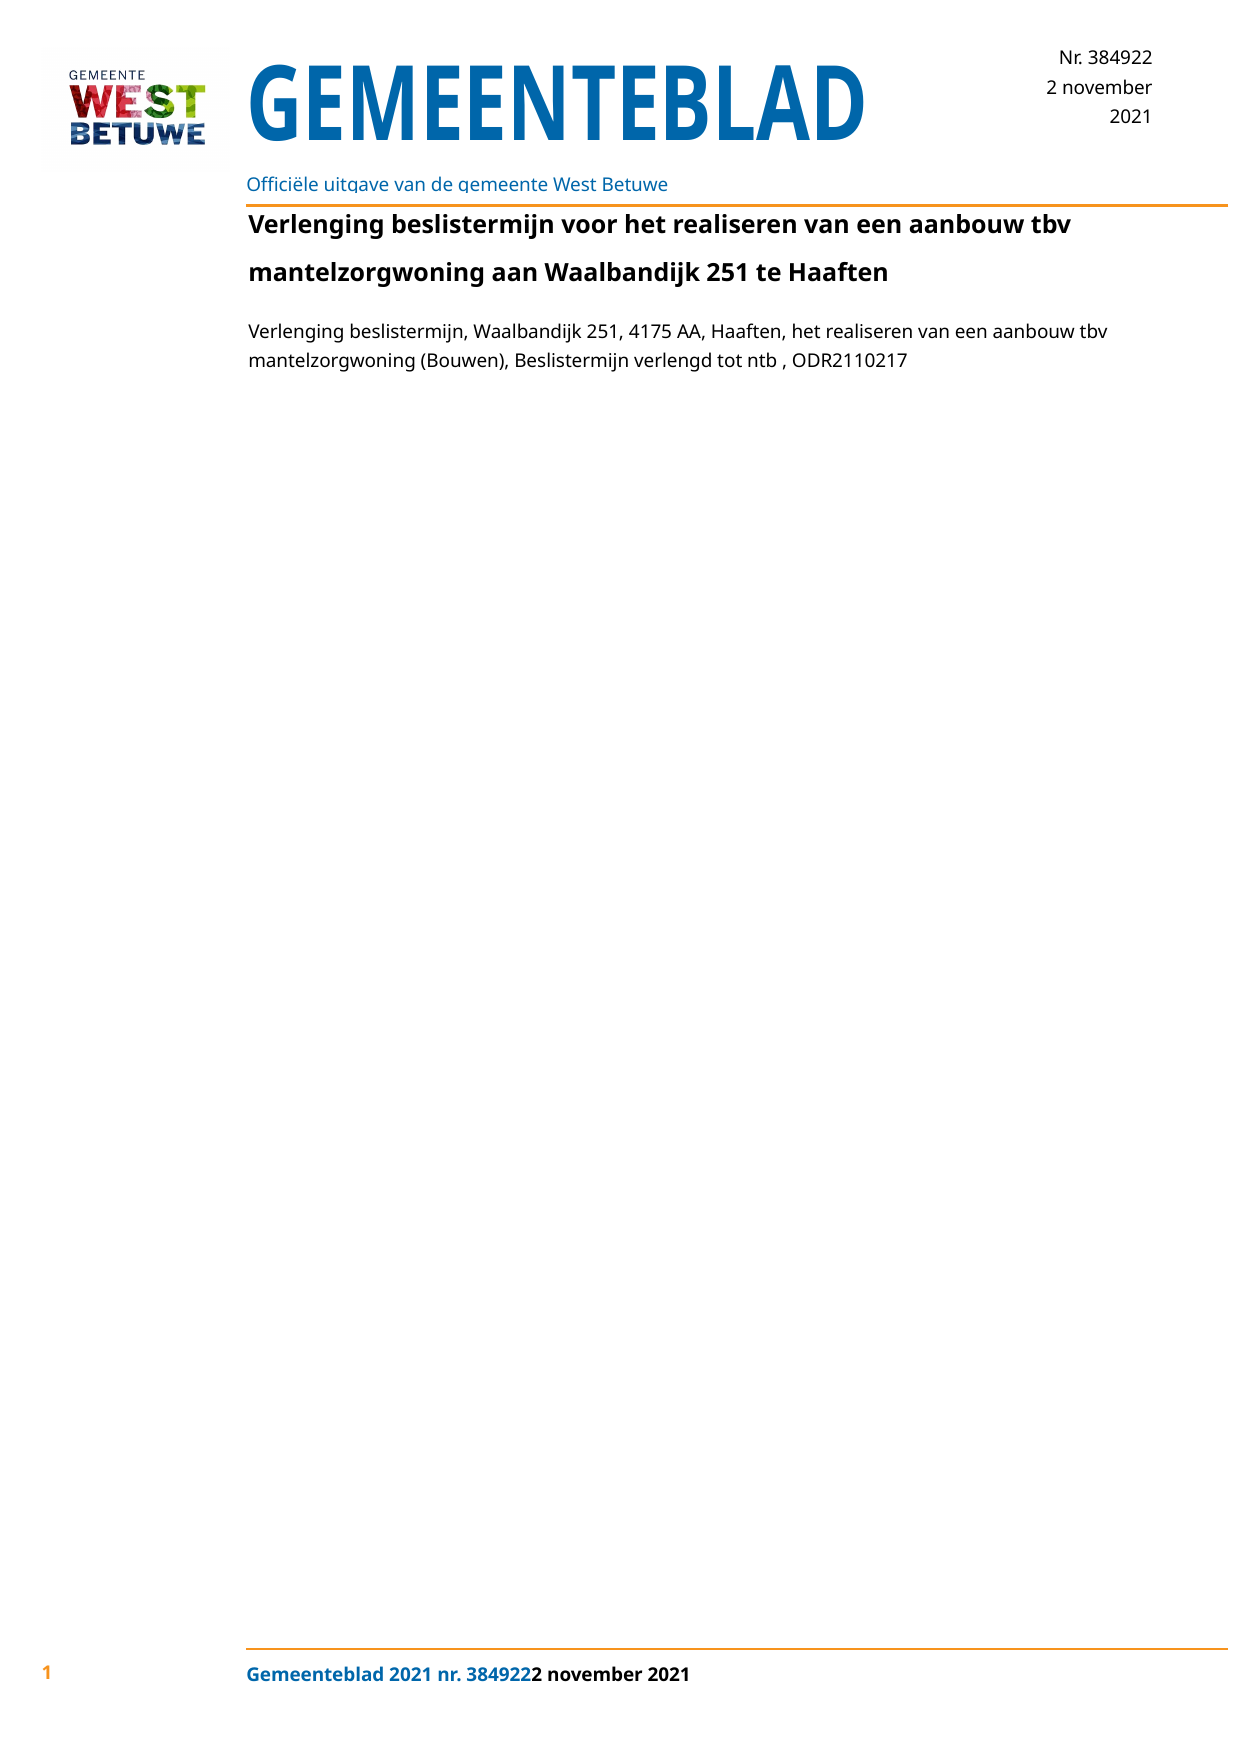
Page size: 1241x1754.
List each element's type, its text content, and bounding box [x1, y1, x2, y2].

text Verlenging beslistermijn voor het realiseren van een aanbouw tbv mantelzorgwoning aan Waalbandijk 251 te Haaften [248, 207, 1152, 288]
text Verlenging beslistermijn, Waalbandijk 251, 4175 AA, Haaften, het realiseren van een aanbouw tbv mantelzorgwoning (Bouwen), Beslistermijn verlengd tot ntb , ODR2110217 [248, 318, 1152, 373]
picture [41, 47, 231, 172]
